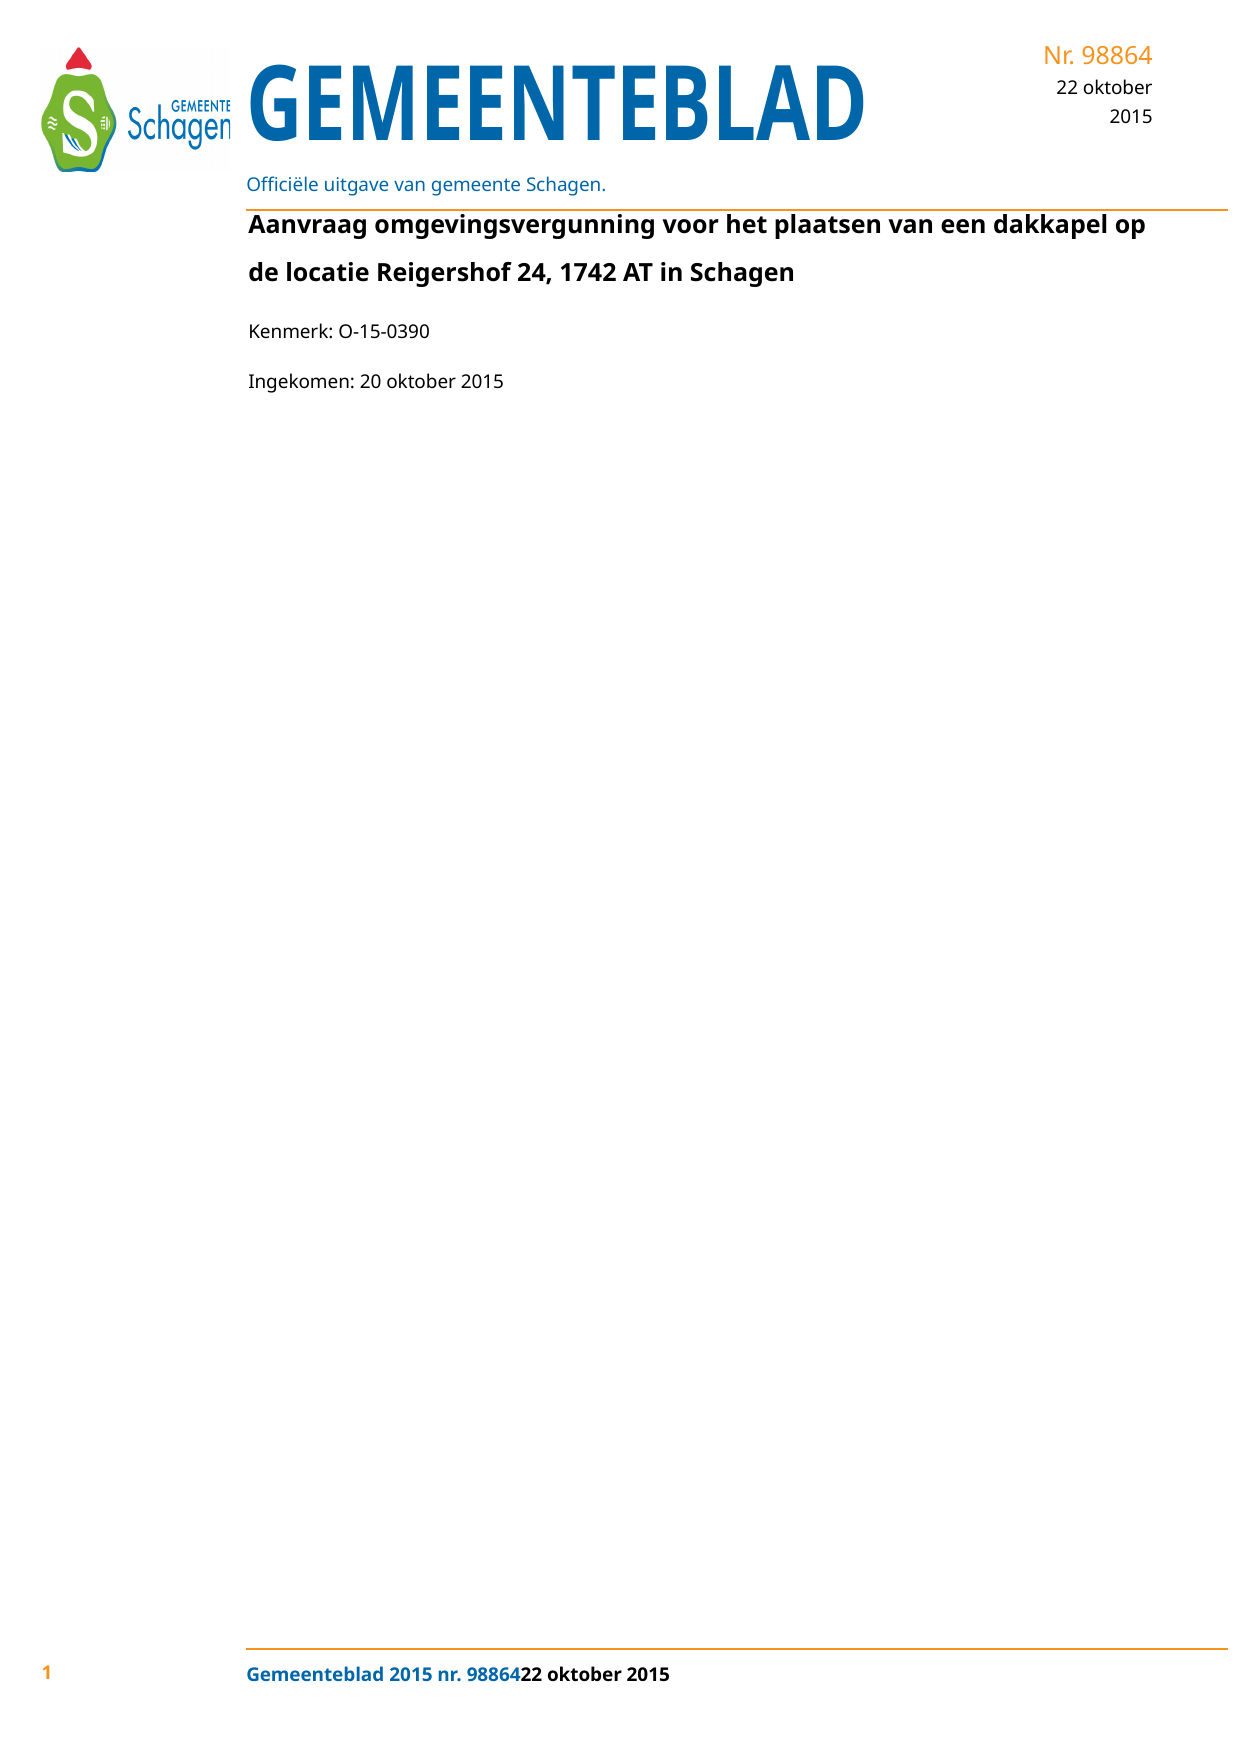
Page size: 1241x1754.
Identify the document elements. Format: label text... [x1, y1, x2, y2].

text Kenmerk: O-15-0390 [248, 318, 1152, 344]
picture [41, 47, 231, 172]
text Ingekomen: 20 oktober 2015 [248, 368, 1152, 394]
text Aanvraag omgevingsvergunning voor het plaatsen van een dakkapel op de locatie Reigershof 24, 1742 AT in Schagen [248, 211, 1152, 288]
